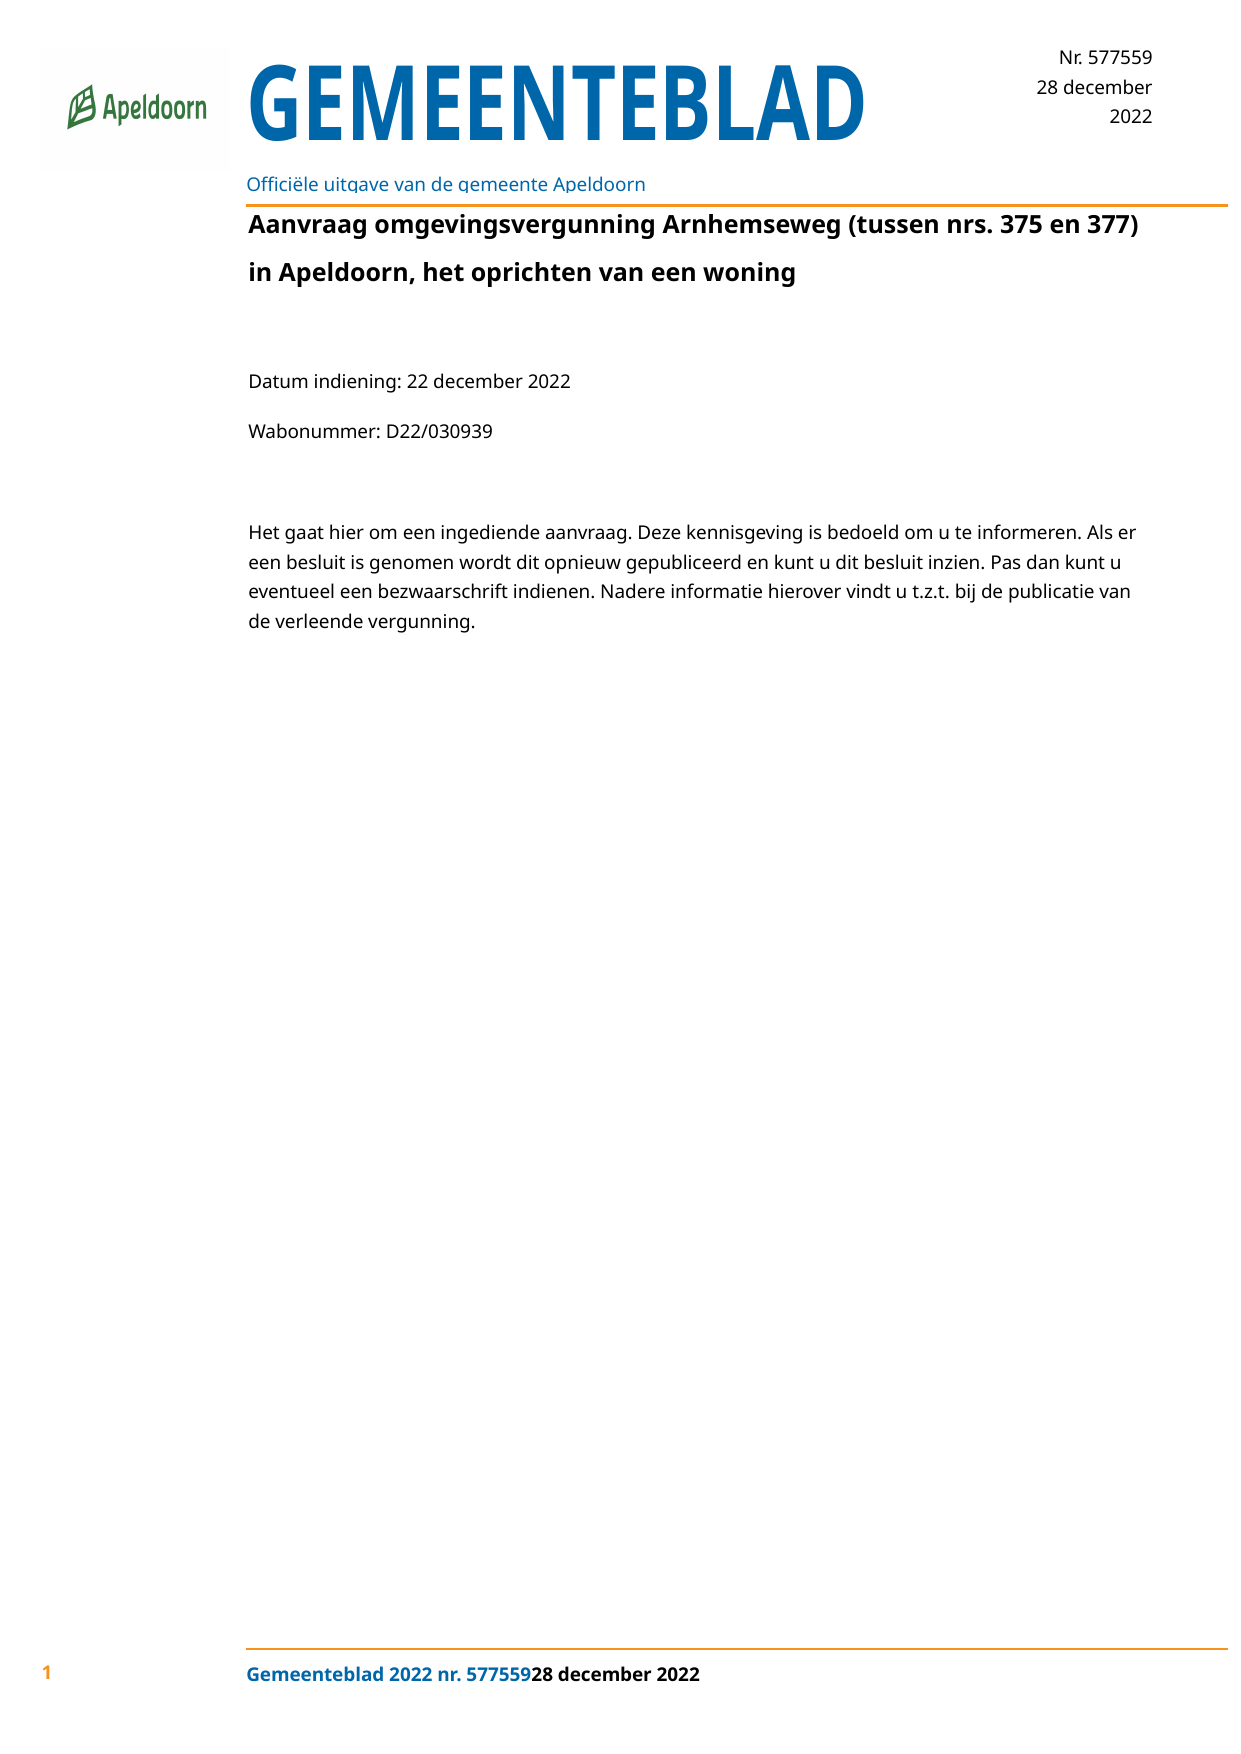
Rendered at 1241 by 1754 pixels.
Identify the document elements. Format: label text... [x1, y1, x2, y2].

picture [41, 47, 231, 172]
text Datum indiening: 22 december 2022 [248, 368, 1152, 394]
text Wabonummer: D22/030939 [248, 419, 1152, 444]
text Aanvraag omgevingsvergunning Arnhemseweg (tussen nrs. 375 en 377) in Apeldoorn, het oprichten van een woning [248, 207, 1152, 288]
text Het gaat hier om een ingediende aanvraag. Deze kennisgeving is bedoeld om u te informeren. Als er een besluit is genomen wordt dit opnieuw gepubliceerd en kunt u dit besluit inzien. Pas dan kunt u eventueel een bezwaarschrift indienen. Nadere informatie hierover vindt u t.z.t. bij de publicatie van de verleende vergunning. [248, 519, 1152, 634]
